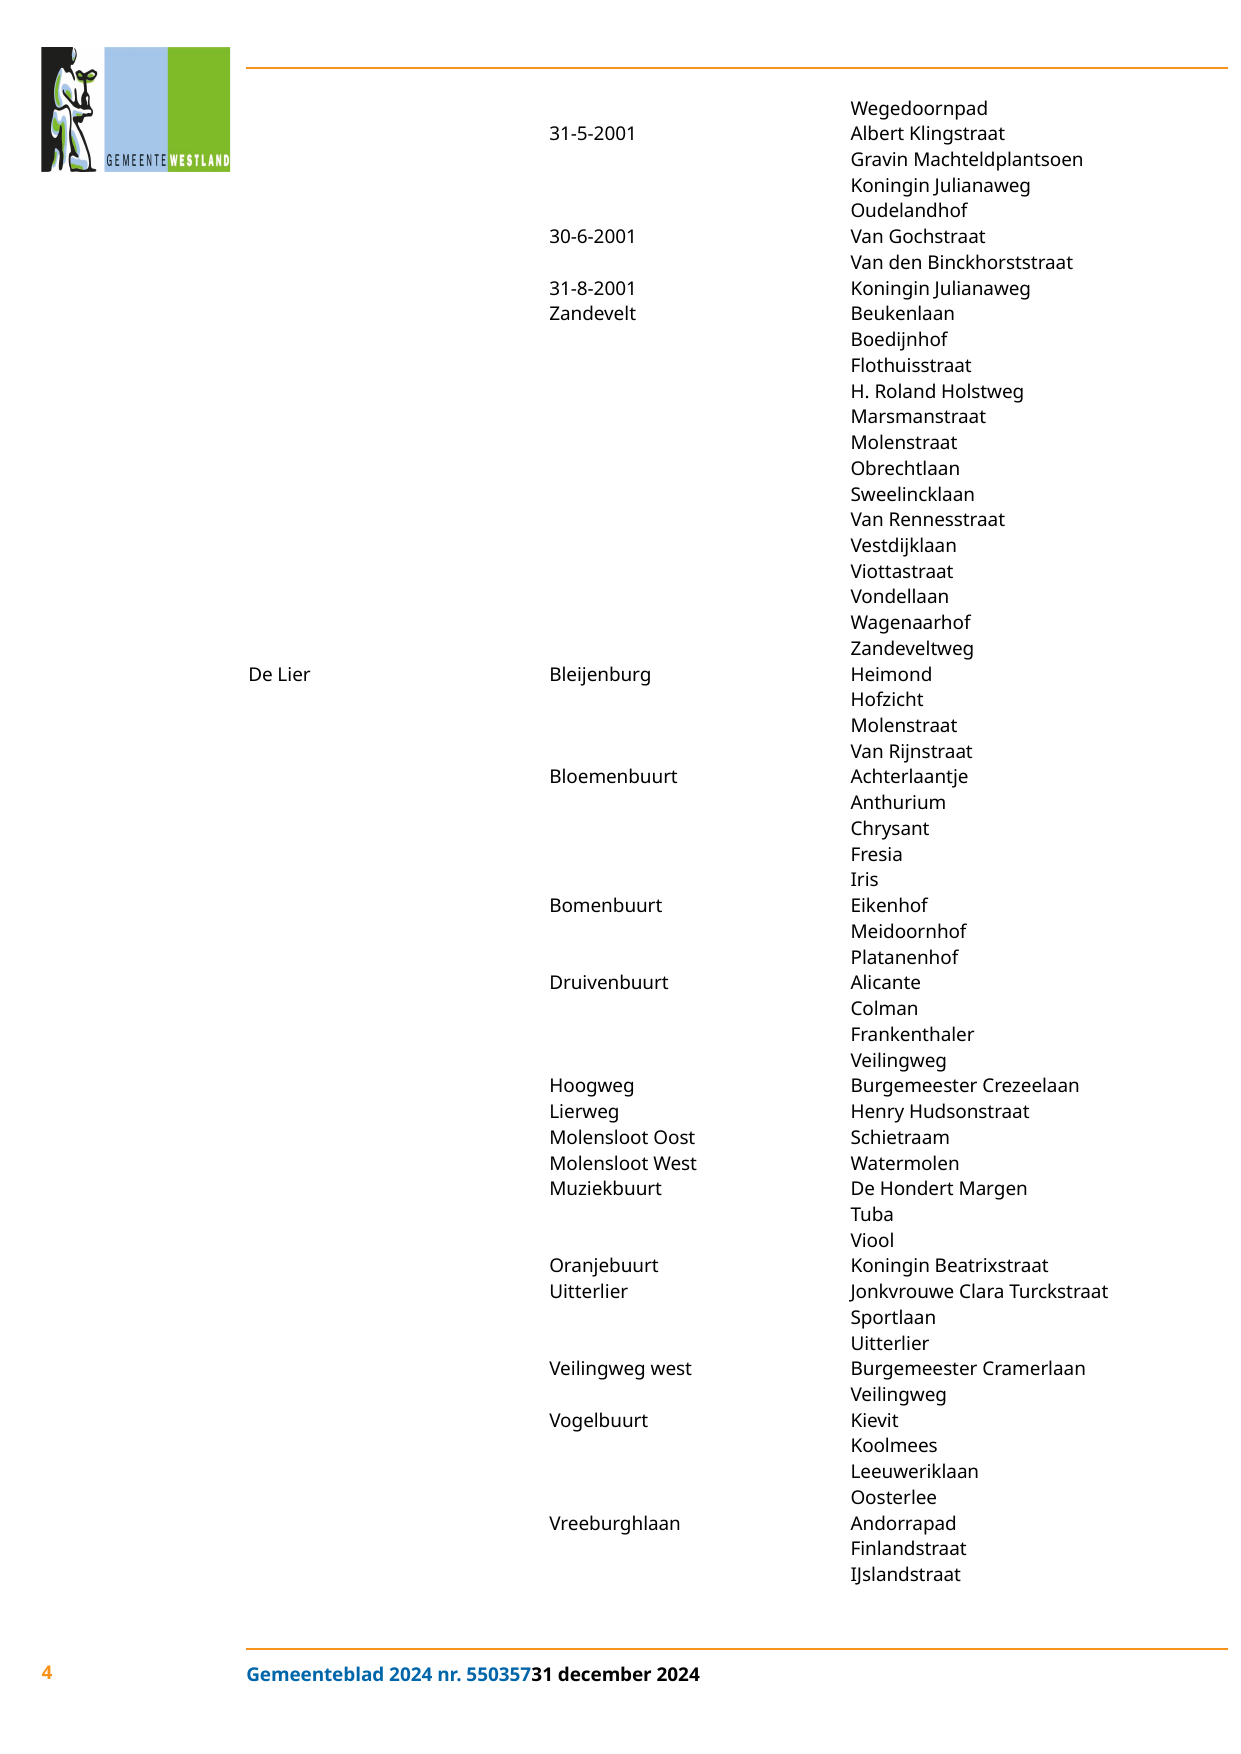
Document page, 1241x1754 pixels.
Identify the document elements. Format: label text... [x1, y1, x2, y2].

table_cell Van Rijnstraat [850, 738, 1152, 764]
table_cell Colman [850, 995, 1152, 1021]
table_cell Vogelbuurt [549, 1407, 850, 1510]
table_cell Molensloot West [549, 1150, 850, 1175]
table_cell Tuba [850, 1201, 1152, 1227]
table_cell Druivenbuurt [549, 970, 850, 1072]
table_cell Muziekbuurt [549, 1175, 850, 1253]
table_cell Van Rennesstraat [850, 506, 1152, 532]
picture [41, 47, 231, 172]
table_cell Veilingweg [850, 1381, 1152, 1407]
table_cell 31-8-2001 [549, 275, 850, 301]
table_cell Koolmees [850, 1433, 1152, 1458]
table_cell Van Gochstraat [850, 224, 1152, 249]
table_cell Koningin Beatrixstraat [850, 1253, 1152, 1278]
table_cell Lierweg [549, 1098, 850, 1124]
table_cell Marsmanstraat [850, 404, 1152, 429]
table_cell Zandeveltweg [850, 635, 1152, 661]
table_cell Bloemenbuurt [549, 764, 850, 892]
table_cell Vondellaan [850, 584, 1152, 609]
table_cell Molenstraat [850, 712, 1152, 738]
table_cell Andorrapad [850, 1510, 1152, 1536]
table_cell Veilingweg [850, 1047, 1152, 1072]
table_cell 30-6-2001 [549, 224, 850, 275]
table_cell Flothuisstraat [850, 352, 1152, 378]
table_cell De Hondert Margen [850, 1175, 1152, 1201]
table_cell Molenstraat [850, 429, 1152, 455]
table_cell H. Roland Holstweg [850, 378, 1152, 403]
table_cell Platanenhof [850, 944, 1152, 969]
table_cell Oranjebuurt [549, 1253, 850, 1278]
table_cell Viottastraat [850, 558, 1152, 584]
table_cell Eikenhof [850, 893, 1152, 918]
table_cell Hoogweg [549, 1073, 850, 1098]
table_cell Koningin Julianaweg [850, 275, 1152, 301]
table_cell Beukenlaan [850, 301, 1152, 326]
table_cell Vestdijklaan [850, 532, 1152, 558]
table_cell Veilingweg west [549, 1356, 850, 1407]
table_cell Oosterlee [850, 1484, 1152, 1510]
table_cell Heimond [850, 661, 1152, 687]
table_cell Burgemeester Crezeelaan [850, 1073, 1152, 1098]
table_cell De Lier [248, 661, 549, 1587]
table_cell Bomenbuurt [549, 893, 850, 969]
table_cell Finlandstraat [850, 1536, 1152, 1561]
table_cell Koningin Julianaweg [850, 172, 1152, 198]
table_cell Obrechtlaan [850, 455, 1152, 481]
table_cell Meidoornhof [850, 918, 1152, 944]
table_cell Van den Binckhorststraat [850, 249, 1152, 275]
table_cell Sportlaan [850, 1304, 1152, 1330]
table_cell Wegedoornpad [850, 95, 1152, 121]
table_cell Hofzicht [850, 687, 1152, 712]
table_cell Iris [850, 867, 1152, 892]
table_cell Uitterlier [850, 1330, 1152, 1356]
table_cell IJslandstraat [850, 1561, 1152, 1587]
table_cell Watermolen [850, 1150, 1152, 1175]
table_cell Vreeburghlaan [549, 1510, 850, 1587]
table_cell Henry Hudsonstraat [850, 1098, 1152, 1124]
table_cell Jonkvrouwe Clara Turckstraat [850, 1278, 1152, 1304]
table_cell Oudelandhof [850, 198, 1152, 223]
table_cell Schietraam [850, 1124, 1152, 1150]
table_cell Leeuweriklaan [850, 1459, 1152, 1484]
table_cell Fresia [850, 841, 1152, 867]
table_cell Sweelincklaan [850, 481, 1152, 506]
table_cell 31-5-2001 [549, 121, 850, 223]
table_cell Molensloot Oost [549, 1124, 850, 1150]
table_cell Frankenthaler [850, 1021, 1152, 1047]
table_cell Uitterlier [549, 1278, 850, 1356]
table_cell Bleijenburg [549, 661, 850, 764]
table_cell [549, 95, 850, 121]
table_cell Burgemeester Cramerlaan [850, 1356, 1152, 1381]
table_cell Wagenaarhof [850, 609, 1152, 635]
table_cell Achterlaantje [850, 764, 1152, 789]
table_cell Gravin Machteldplantsoen [850, 146, 1152, 172]
table_cell Chrysant [850, 815, 1152, 841]
table_cell Boedijnhof [850, 326, 1152, 352]
table_cell Alicante [850, 970, 1152, 995]
table_cell Zandevelt [549, 301, 850, 661]
table_cell Anthurium [850, 790, 1152, 815]
table_cell Albert Klingstraat [850, 121, 1152, 146]
table_cell Kievit [850, 1407, 1152, 1433]
table_cell Viool [850, 1227, 1152, 1253]
table_cell [248, 95, 549, 661]
